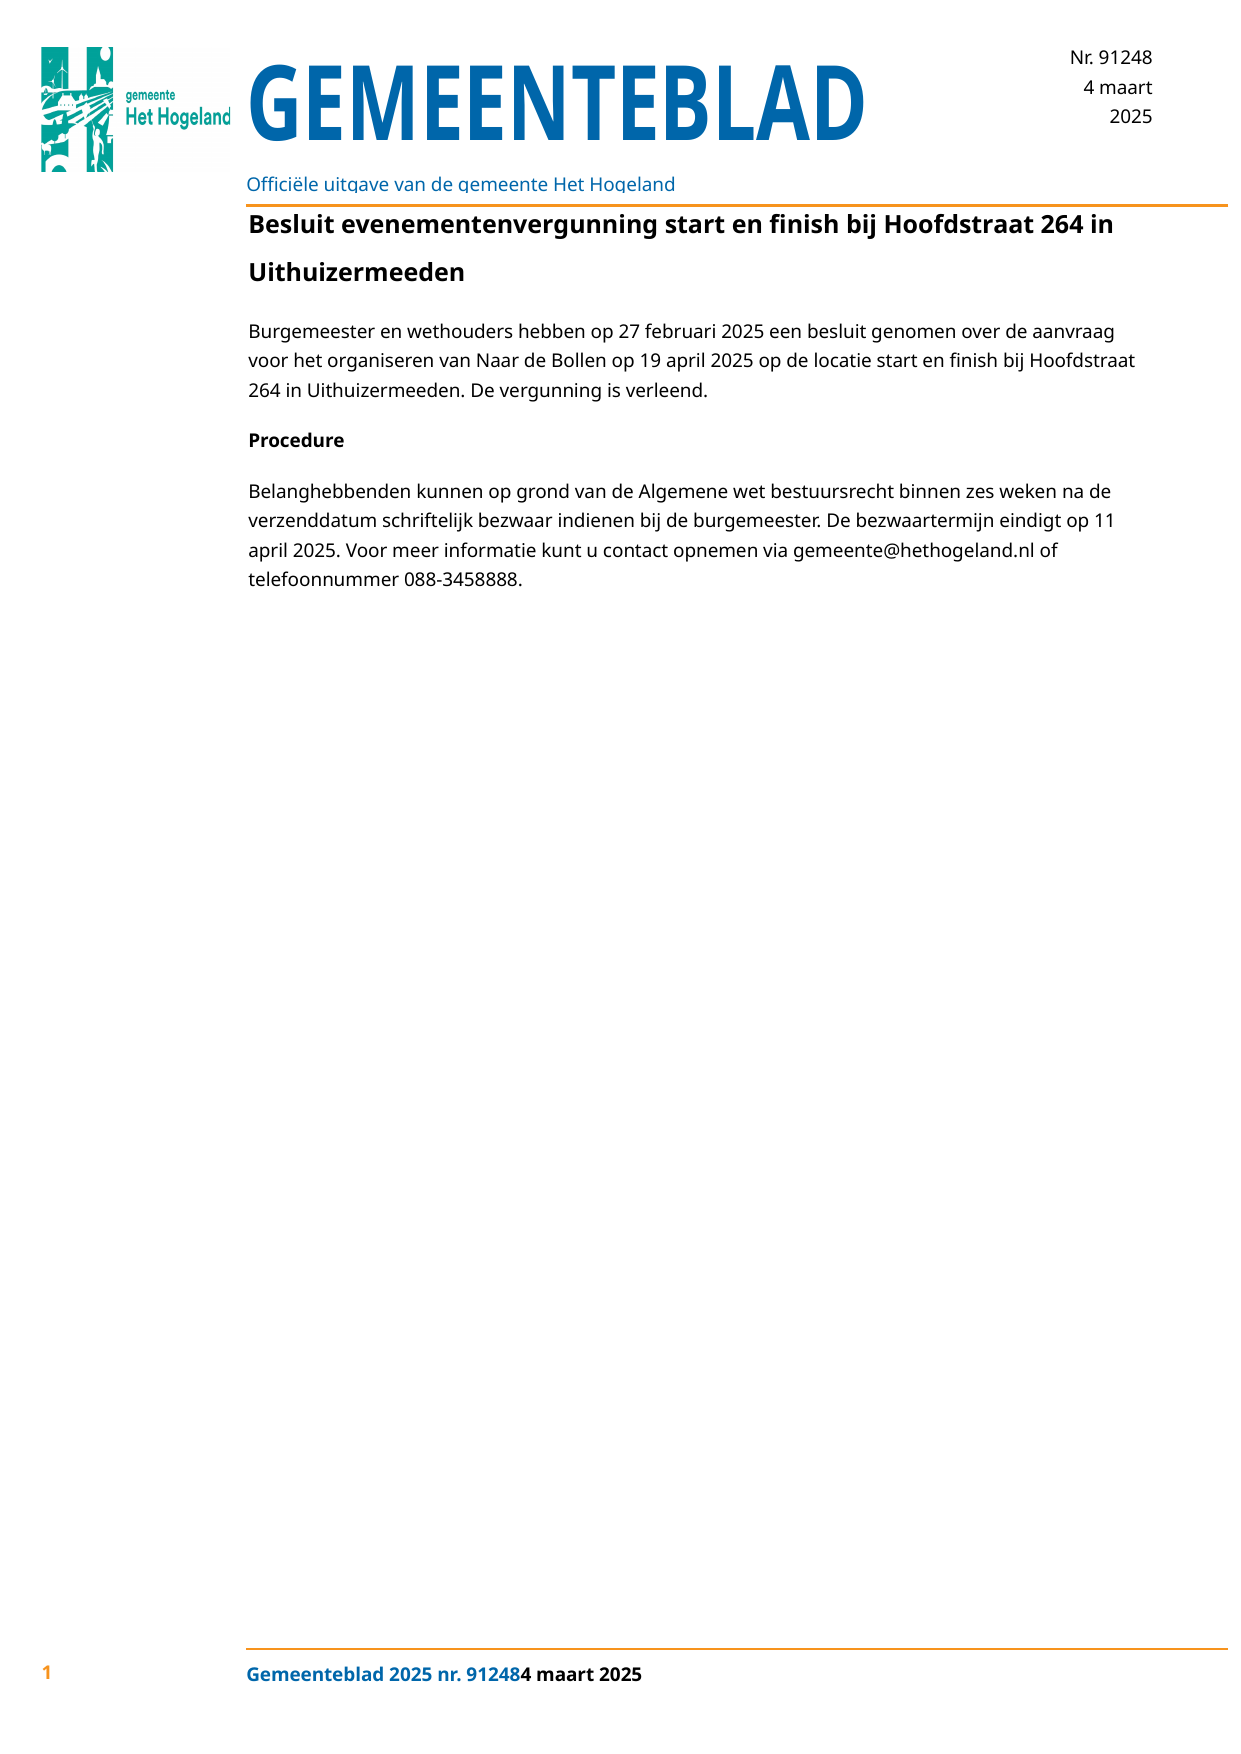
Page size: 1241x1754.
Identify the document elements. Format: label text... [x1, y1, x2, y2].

text Belanghebbenden kunnen op grond van de Algemene wet bestuursrecht binnen zes weken na de verzenddatum schriftelijk bezwaar indienen bij de burgemeester. De bezwaartermijn eindigt op 11 april 2025. Voor meer informatie kunt u contact opnemen via gemeente@hethogeland.nl of telefoonnummer 088-3458888. [248, 478, 1152, 592]
text Besluit evenementenvergunning start en finish bij Hoofdstraat 264 in Uithuizermeeden [248, 207, 1152, 288]
text Burgemeester en wethouders hebben op 27 februari 2025 een besluit genomen over de aanvraag voor het organiseren van Naar de Bollen op 19 april 2025 op de locatie start en finish bij Hoofdstraat 264 in Uithuizermeeden. De vergunning is verleend. [248, 318, 1152, 403]
text Procedure [248, 427, 1152, 453]
picture [41, 47, 231, 172]
